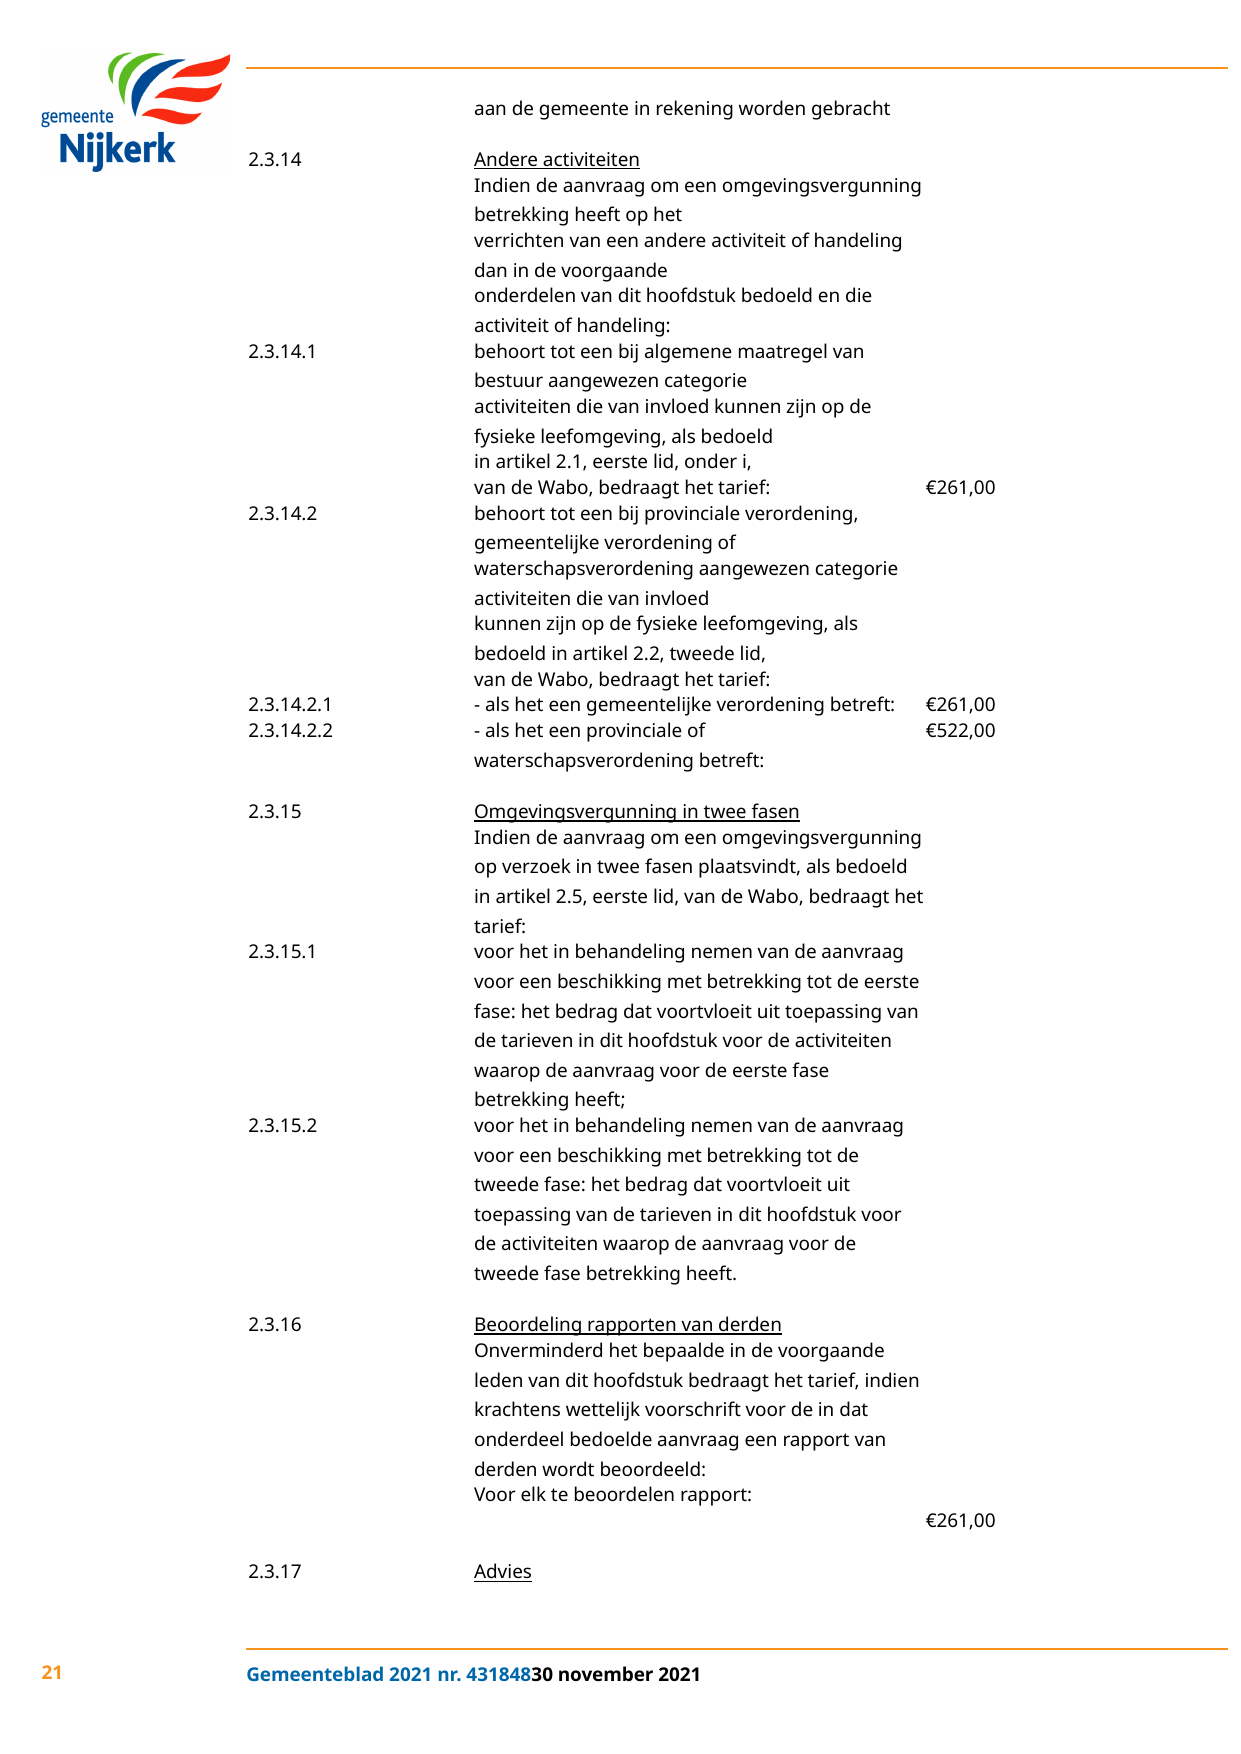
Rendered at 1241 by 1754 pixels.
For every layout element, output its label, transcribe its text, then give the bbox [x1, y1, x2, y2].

table_cell [926, 773, 1152, 798]
table_cell [700, 1533, 926, 1559]
table_cell [248, 1338, 474, 1481]
table_cell [926, 227, 1152, 283]
table_cell [248, 172, 474, 227]
table_cell [926, 146, 1152, 172]
table_cell [926, 799, 1152, 824]
table_cell [248, 611, 474, 666]
table_cell [248, 95, 474, 121]
table_cell voor het in behandeling nemen van de aanvraag voor een beschikking met betrekking tot de eerste fase: het bedrag dat voortvloeit uit toepassing van de tarieven in dit hoofdstuk voor de activiteiten waarop de aanvraag voor de eerste fase betrekking heeft; [474, 939, 926, 1112]
table_cell [926, 1338, 1152, 1481]
table_cell Omgevingsvergunning in twee fasen [474, 799, 926, 824]
table_cell [926, 283, 1152, 338]
table_cell aan de gemeente in rekening worden gebracht [474, 95, 926, 121]
table_cell [926, 666, 1152, 692]
table_cell 2.3.17 [248, 1559, 474, 1584]
table_cell activiteiten die van invloed kunnen zijn op de fysieke leefomgeving, als bedoeld [474, 393, 926, 448]
table_cell behoort tot een bij provinciale verordening, gemeentelijke verordening of [474, 500, 926, 555]
table_cell onderdelen van dit hoofdstuk bedoeld en die activiteit of handeling: [474, 283, 926, 338]
table_cell 2.3.14 [248, 146, 474, 172]
table_cell behoort tot een bij algemene maatregel van bestuur aangewezen categorie [474, 338, 926, 393]
table_cell [926, 449, 1152, 474]
table_cell [926, 500, 1152, 555]
picture [41, 47, 231, 172]
table_cell [474, 773, 926, 798]
table_cell 2.3.14.2.2 [248, 718, 474, 773]
table_cell [926, 172, 1152, 227]
table_cell [926, 1112, 1152, 1286]
table_cell [926, 95, 1152, 121]
table_cell [474, 1286, 926, 1312]
table_cell verrichten van een andere activiteit of handeling dan in de voorgaande [474, 227, 926, 283]
table_cell [926, 1584, 1152, 1610]
table_cell [926, 611, 1152, 666]
table_cell €261,00 [926, 1507, 1152, 1533]
table_cell €261,00 [926, 692, 1152, 717]
table_cell Voor elk te beoordelen rapport: [474, 1481, 926, 1507]
table_cell waterschapsverordening aangewezen categorie activiteiten die van invloed [474, 555, 926, 611]
table_cell [926, 1286, 1152, 1312]
table_cell 2.3.16 [248, 1312, 474, 1337]
table_cell €522,00 [926, 718, 1152, 773]
table_cell 2.3.14.2.1 [248, 692, 474, 717]
table_cell Beoordeling rapporten van derden [474, 1312, 926, 1337]
table_cell - als het een gemeentelijke verordening betreft: [474, 692, 926, 717]
table_cell [926, 939, 1152, 1112]
table_cell [926, 1559, 1152, 1584]
table_cell [248, 283, 474, 338]
table_cell [926, 121, 1152, 146]
table_cell Andere activiteiten [474, 146, 926, 172]
table_cell kunnen zijn op de fysieke leefomgeving, als bedoeld in artikel 2.2, tweede lid, [474, 611, 926, 666]
table_cell voor het in behandeling nemen van de aanvraag voor een beschikking met betrekking tot de tweede fase: het bedrag dat voortvloeit uit toepassing van de tarieven in dit hoofdstuk voor de activiteiten waarop de aanvraag voor de tweede fase betrekking heeft. [474, 1112, 926, 1286]
table_cell [248, 474, 474, 500]
table_cell Indien de aanvraag om een omgevingsvergunning betrekking heeft op het [474, 172, 926, 227]
table_cell 2.3.14.2 [248, 500, 474, 555]
table_cell [248, 227, 474, 283]
table_cell [248, 1584, 474, 1610]
table_cell [248, 1286, 474, 1312]
table_cell - als het een provinciale of waterschapsverordening betreft: [474, 718, 926, 773]
table_cell [248, 1533, 700, 1559]
table_cell [248, 773, 474, 798]
table_cell 2.3.14.1 [248, 338, 474, 393]
table_cell [248, 393, 474, 448]
table_cell [248, 555, 474, 611]
table_cell [248, 824, 474, 939]
table_cell [926, 338, 1152, 393]
table_cell [474, 1507, 926, 1533]
table_cell [926, 1533, 1152, 1559]
table_cell [248, 1507, 474, 1533]
table_cell van de Wabo, bedraagt het tarief: [474, 666, 926, 692]
table_cell [926, 1312, 1152, 1337]
table_cell [474, 1584, 926, 1610]
table_cell Onverminderd het bepaalde in de voorgaande leden van dit hoofdstuk bedraagt het tarief, indien krachtens wettelijk voorschrift voor de in dat onderdeel bedoelde aanvraag een rapport van derden wordt beoordeeld: [474, 1338, 926, 1481]
table_cell [474, 121, 926, 146]
table_cell [926, 824, 1152, 939]
table_cell [248, 121, 474, 146]
table_cell Advies [474, 1559, 926, 1584]
table_cell [248, 1481, 474, 1507]
table_cell Indien de aanvraag om een omgevingsvergunning op verzoek in twee fasen plaatsvindt, als bedoeld in artikel 2.5, eerste lid, van de Wabo, bedraagt het tarief: [474, 824, 926, 939]
table_cell in artikel 2.1, eerste lid, onder i, [474, 449, 926, 474]
table_cell [926, 393, 1152, 448]
table_cell [248, 449, 474, 474]
table_cell [248, 666, 474, 692]
table_cell [926, 1481, 1152, 1507]
table_cell van de Wabo, bedraagt het tarief: [474, 474, 926, 500]
table_cell 2.3.15.2 [248, 1112, 474, 1286]
table_cell 2.3.15 [248, 799, 474, 824]
table_cell €261,00 [926, 474, 1152, 500]
table_cell 2.3.15.1 [248, 939, 474, 1112]
table_cell [926, 555, 1152, 611]
